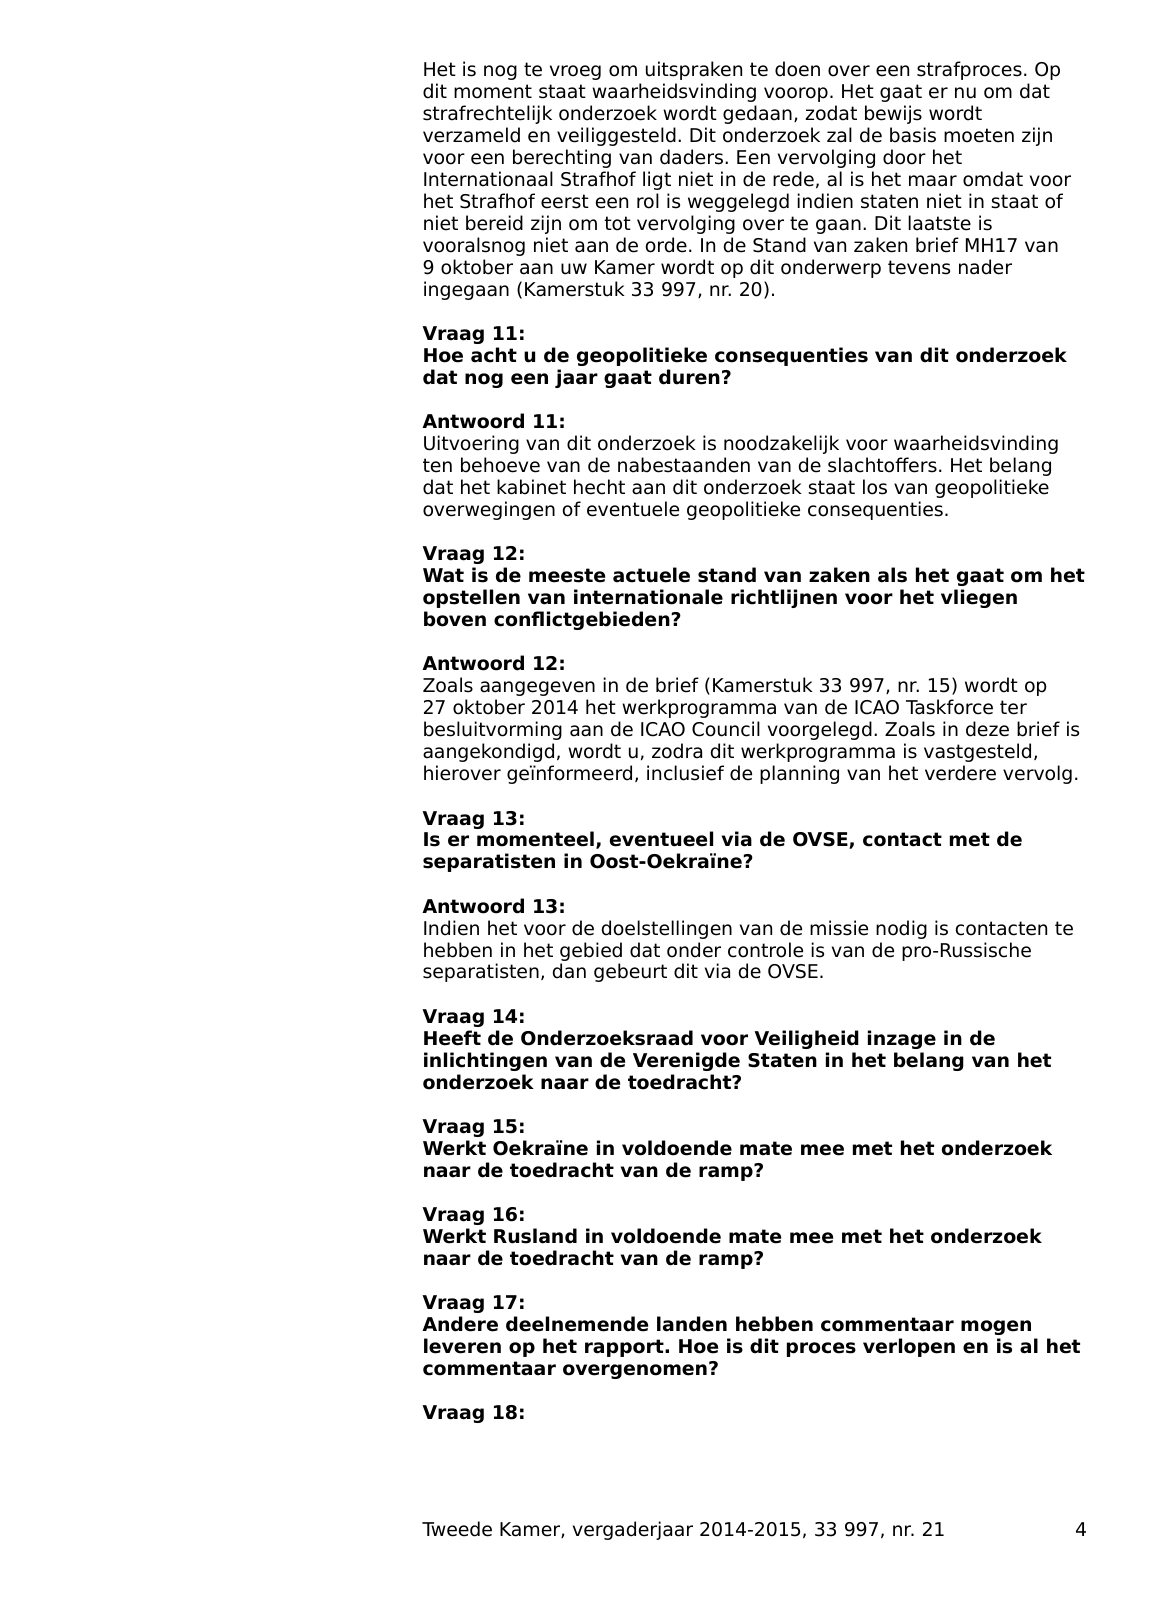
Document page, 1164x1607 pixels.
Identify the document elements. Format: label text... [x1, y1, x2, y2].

text Wat is de meeste actuele stand van zaken als het gaat om het opstellen van internationale richtlijnen voor het vliegen boven conflictgebieden? [422, 565, 1087, 631]
text Is er momenteel, eventueel via de OVSE, contact met de separatisten in Oost-Oekraïne? [422, 829, 1087, 873]
text Werkt Oekraïne in voldoende mate mee met het onderzoek naar de toedracht van de ramp? [422, 1138, 1087, 1182]
text Zoals aangegeven in de brief (Kamerstuk 33 997, nr. 15) wordt op 27 oktober 2014 het werkprogramma van de ICAO Taskforce ter besluitvorming aan de ICAO Council voorgelegd. Zoals in deze brief is aangekondigd, wordt u, zodra dit werkprogramma is vastgesteld, hierover geïnformeerd, inclusief de planning van het verdere vervolg. [422, 675, 1087, 785]
text Vraag 12: [422, 543, 1087, 565]
text Andere deelnemende landen hebben commentaar mogen leveren op het rapport. Hoe is dit proces verlopen en is al het commentaar overgenomen? [422, 1314, 1087, 1380]
text Indien het voor de doelstellingen van de missie nodig is contacten te hebben in het gebied dat onder controle is van de pro-Russische separatisten, dan gebeurt dit via de OVSE. [422, 917, 1087, 983]
text Het is nog te vroeg om uitspraken te doen over een strafproces. Op dit moment staat waarheidsvinding voorop. Het gaat er nu om dat strafrechtelijk onderzoek wordt gedaan, zodat bewijs wordt verzameld en veiliggesteld. Dit onderzoek zal de basis moeten zijn voor een berechting van daders. Een vervolging door het Internationaal Strafhof ligt niet in de rede, al is het maar omdat voor het Strafhof eerst een rol is weggelegd indien staten niet in staat of niet bereid zijn om tot vervolging over te gaan. Dit laatste is vooralsnog niet aan de orde. In de Stand van zaken brief MH17 van 9 oktober aan uw Kamer wordt op dit onderwerp tevens nader ingegaan (Kamerstuk 33 997, nr. 20). [422, 59, 1087, 301]
text Vraag 17: [422, 1292, 1087, 1314]
text Vraag 11: [422, 323, 1087, 345]
text Vraag 16: [422, 1204, 1087, 1226]
text Antwoord 13: [422, 896, 1087, 917]
text Uitvoering van dit onderzoek is noodzakelijk voor waarheidsvinding ten behoeve van de nabestaanden van de slachtoffers. Het belang dat het kabinet hecht aan dit onderzoek staat los van geopolitieke overwegingen of eventuele geopolitieke consequenties. [422, 433, 1087, 521]
text Vraag 13: [422, 807, 1087, 829]
text Vraag 14: [422, 1006, 1087, 1028]
text Antwoord 12: [422, 653, 1087, 675]
text Werkt Rusland in voldoende mate mee met het onderzoek naar de toedracht van de ramp? [422, 1226, 1087, 1270]
text Vraag 15: [422, 1116, 1087, 1138]
text Vraag 18: [422, 1402, 1087, 1424]
text Hoe acht u de geopolitieke consequenties van dit onderzoek dat nog een jaar gaat duren? [422, 345, 1087, 389]
text Heeft de Onderzoeksraad voor Veiligheid inzage in de inlichtingen van de Verenigde Staten in het belang van het onderzoek naar de toedracht? [422, 1028, 1087, 1093]
text Antwoord 11: [422, 411, 1087, 433]
